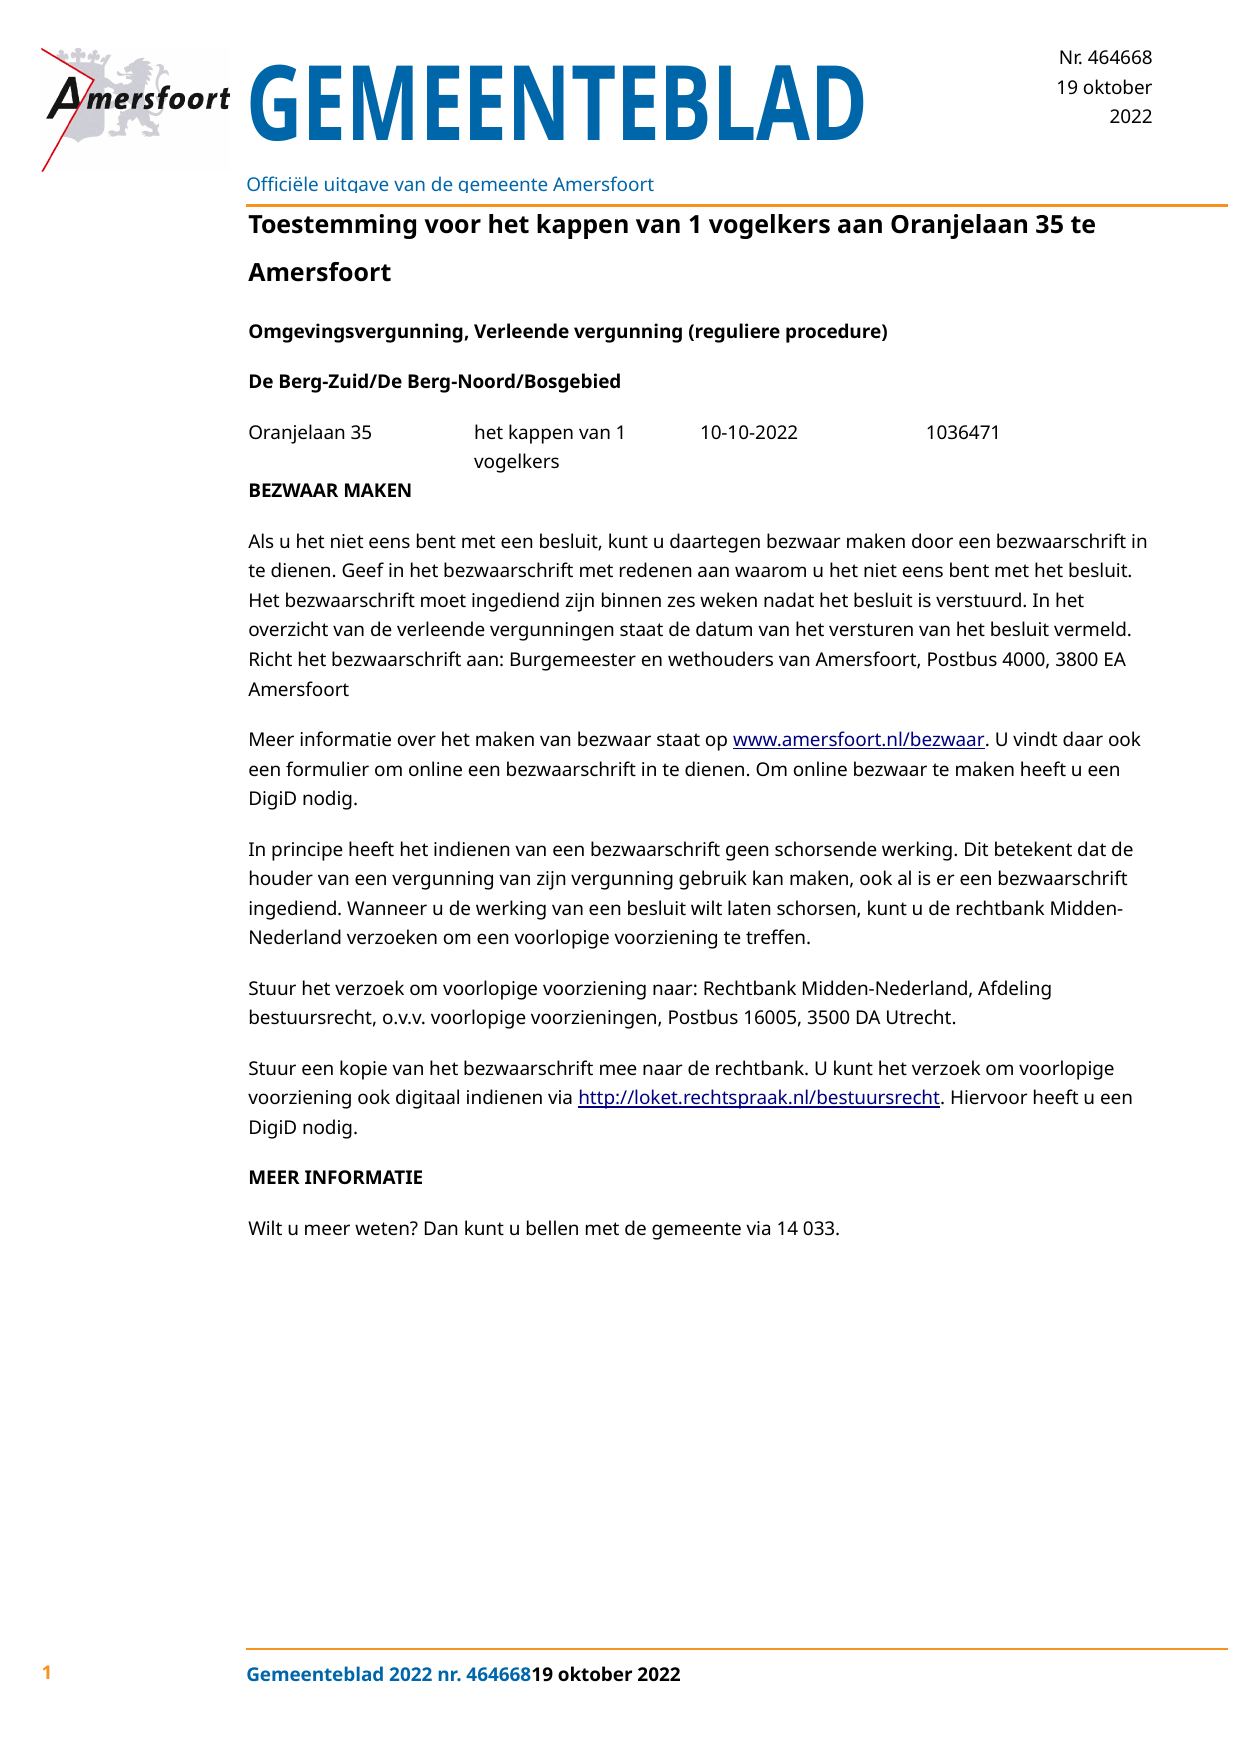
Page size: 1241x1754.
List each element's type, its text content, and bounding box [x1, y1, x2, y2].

table_header het kappen van 1 vogelkers [474, 419, 700, 474]
text In principe heeft het indienen van een bezwaarschrift geen schorsende werking. Dit betekent dat de houder van een vergunning van zijn vergunning gebruik kan maken, ook al is er een bezwaarschrift ingediend. Wanneer u de werking van een besluit wilt laten schorsen, kunt u de rechtbank Midden-Nederland verzoeken om een voorlopige voorziening te treffen. [248, 836, 1152, 950]
text Omgevingsvergunning, Verleende vergunning (reguliere procedure) [248, 318, 1152, 344]
table_header 1036471 [926, 419, 1152, 474]
text Als u het niet eens bent met een besluit, kunt u daartegen bezwaar maken door een bezwaarschrift in te dienen. Geef in het bezwaarschrift met redenen aan waarom u het niet eens bent met het besluit. Het bezwaarschrift moet ingediend zijn binnen zes weken nadat het besluit is verstuurd. In het overzicht van de verleende vergunningen staat de datum van het versturen van het besluit vermeld. Richt het bezwaarschrift aan: Burgemeester en wethouders van Amersfoort, Postbus 4000, 3800 EA Amersfoort [248, 528, 1152, 701]
text Stuur het verzoek om voorlopige voorziening naar: Rechtbank Midden-Nederland, Afdeling bestuursrecht, o.v.v. voorlopige voorzieningen, Postbus 16005, 3500 DA Utrecht. [248, 975, 1152, 1030]
text Wilt u meer weten? Dan kunt u bellen met de gemeente via 14 033. [248, 1215, 1152, 1241]
text BEZWAAR MAKEN [248, 477, 1152, 503]
text MEER INFORMATIE [248, 1164, 1152, 1190]
text Meer informatie over het maken van bezwaar staat op www.amersfoort.nl/bezwaar. U vindt daar ook een formulier om online een bezwaarschrift in te dienen. Om online bezwaar te maken heeft u een DigiD nodig. [248, 726, 1152, 811]
table_header Oranjelaan 35 [248, 419, 474, 474]
text Stuur een kopie van het bezwaarschrift mee naar de rechtbank. U kunt het verzoek om voorlopige voorziening ook digitaal indienen via http://loket.rechtspraak.nl/bestuursrecht. Hiervoor heeft u een DigiD nodig. [248, 1055, 1152, 1140]
table_header 10-10-2022 [700, 419, 926, 474]
text De Berg-Zuid/De Berg-Noord/Bosgebied [248, 368, 1152, 394]
text Toestemming voor het kappen van 1 vogelkers aan Oranjelaan 35 te Amersfoort [248, 207, 1152, 288]
picture [41, 47, 231, 172]
